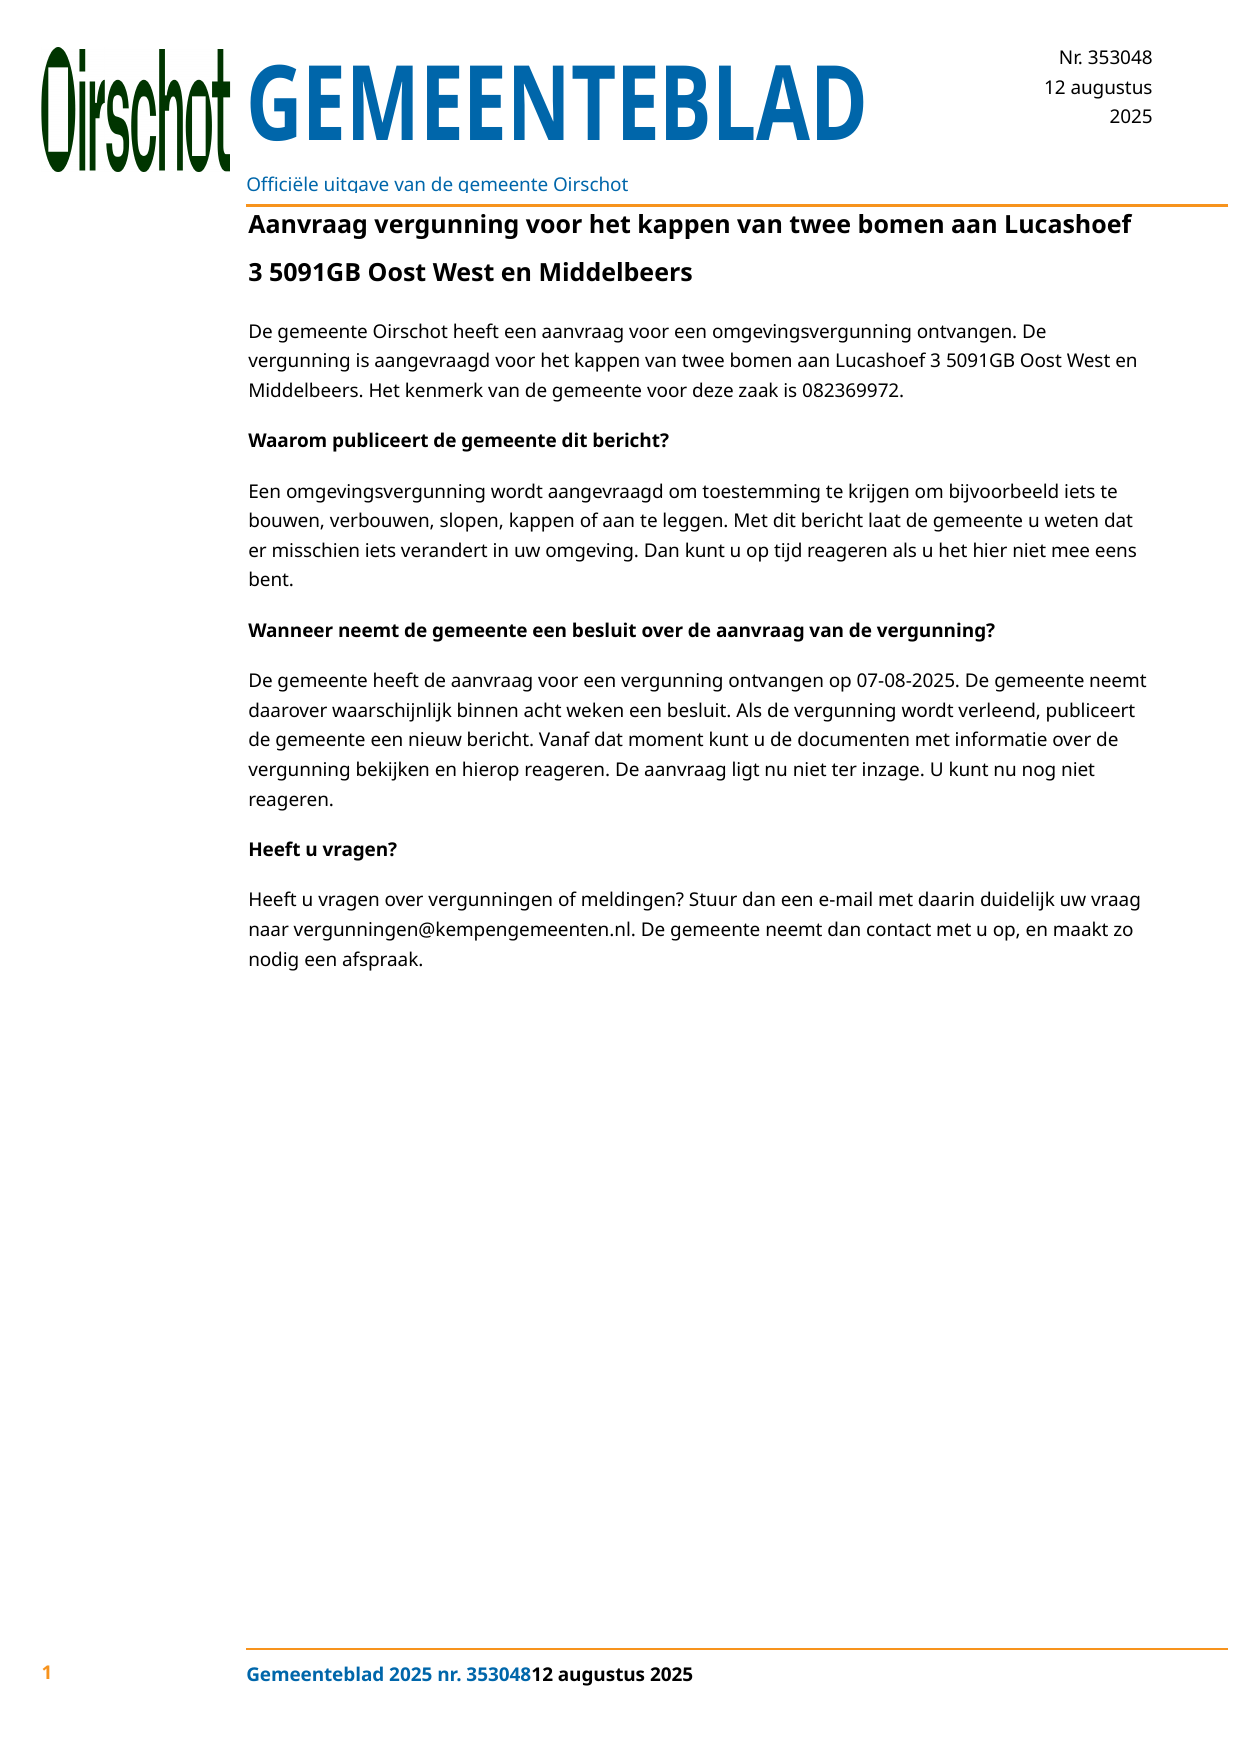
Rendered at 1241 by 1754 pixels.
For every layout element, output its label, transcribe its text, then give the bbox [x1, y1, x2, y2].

text Waarom publiceert de gemeente dit bericht? [248, 427, 1152, 453]
text Wanneer neemt de gemeente een besluit over de aanvraag van de vergunning? [248, 617, 1152, 643]
text Heeft u vragen over vergunningen of meldingen? Stuur dan een e-mail met daarin duidelijk uw vraag naar vergunningen@kempengemeenten.nl. De gemeente neemt dan contact met u op, en maakt zo nodig een afspraak. [248, 887, 1152, 972]
text Aanvraag vergunning voor het kappen van twee bomen aan Lucashoef 3 5091GB Oost West en Middelbeers [248, 207, 1152, 288]
text De gemeente Oirschot heeft een aanvraag voor een omgevingsvergunning ontvangen. De vergunning is aangevraagd voor het kappen van twee bomen aan Lucashoef 3 5091GB Oost West en Middelbeers. Het kenmerk van de gemeente voor deze zaak is 082369972. [248, 318, 1152, 403]
text Heeft u vragen? [248, 836, 1152, 862]
picture [41, 47, 231, 172]
text De gemeente heeft de aanvraag voor een vergunning ontvangen op 07-08-2025. De gemeente neemt daarover waarschijnlijk binnen acht weken een besluit. Als de vergunning wordt verleend, publiceert de gemeente een nieuw bericht. Vanaf dat moment kunt u de documenten met informatie over de vergunning bekijken en hierop reageren. De aanvraag ligt nu niet ter inzage. U kunt nu nog niet reageren. [248, 667, 1152, 812]
text Een omgevingsvergunning wordt aangevraagd om toestemming te krijgen om bijvoorbeeld iets te bouwen, verbouwen, slopen, kappen of aan te leggen. Met dit bericht laat de gemeente u weten dat er misschien iets verandert in uw omgeving. Dan kunt u op tijd reageren als u het hier niet mee eens bent. [248, 478, 1152, 592]
